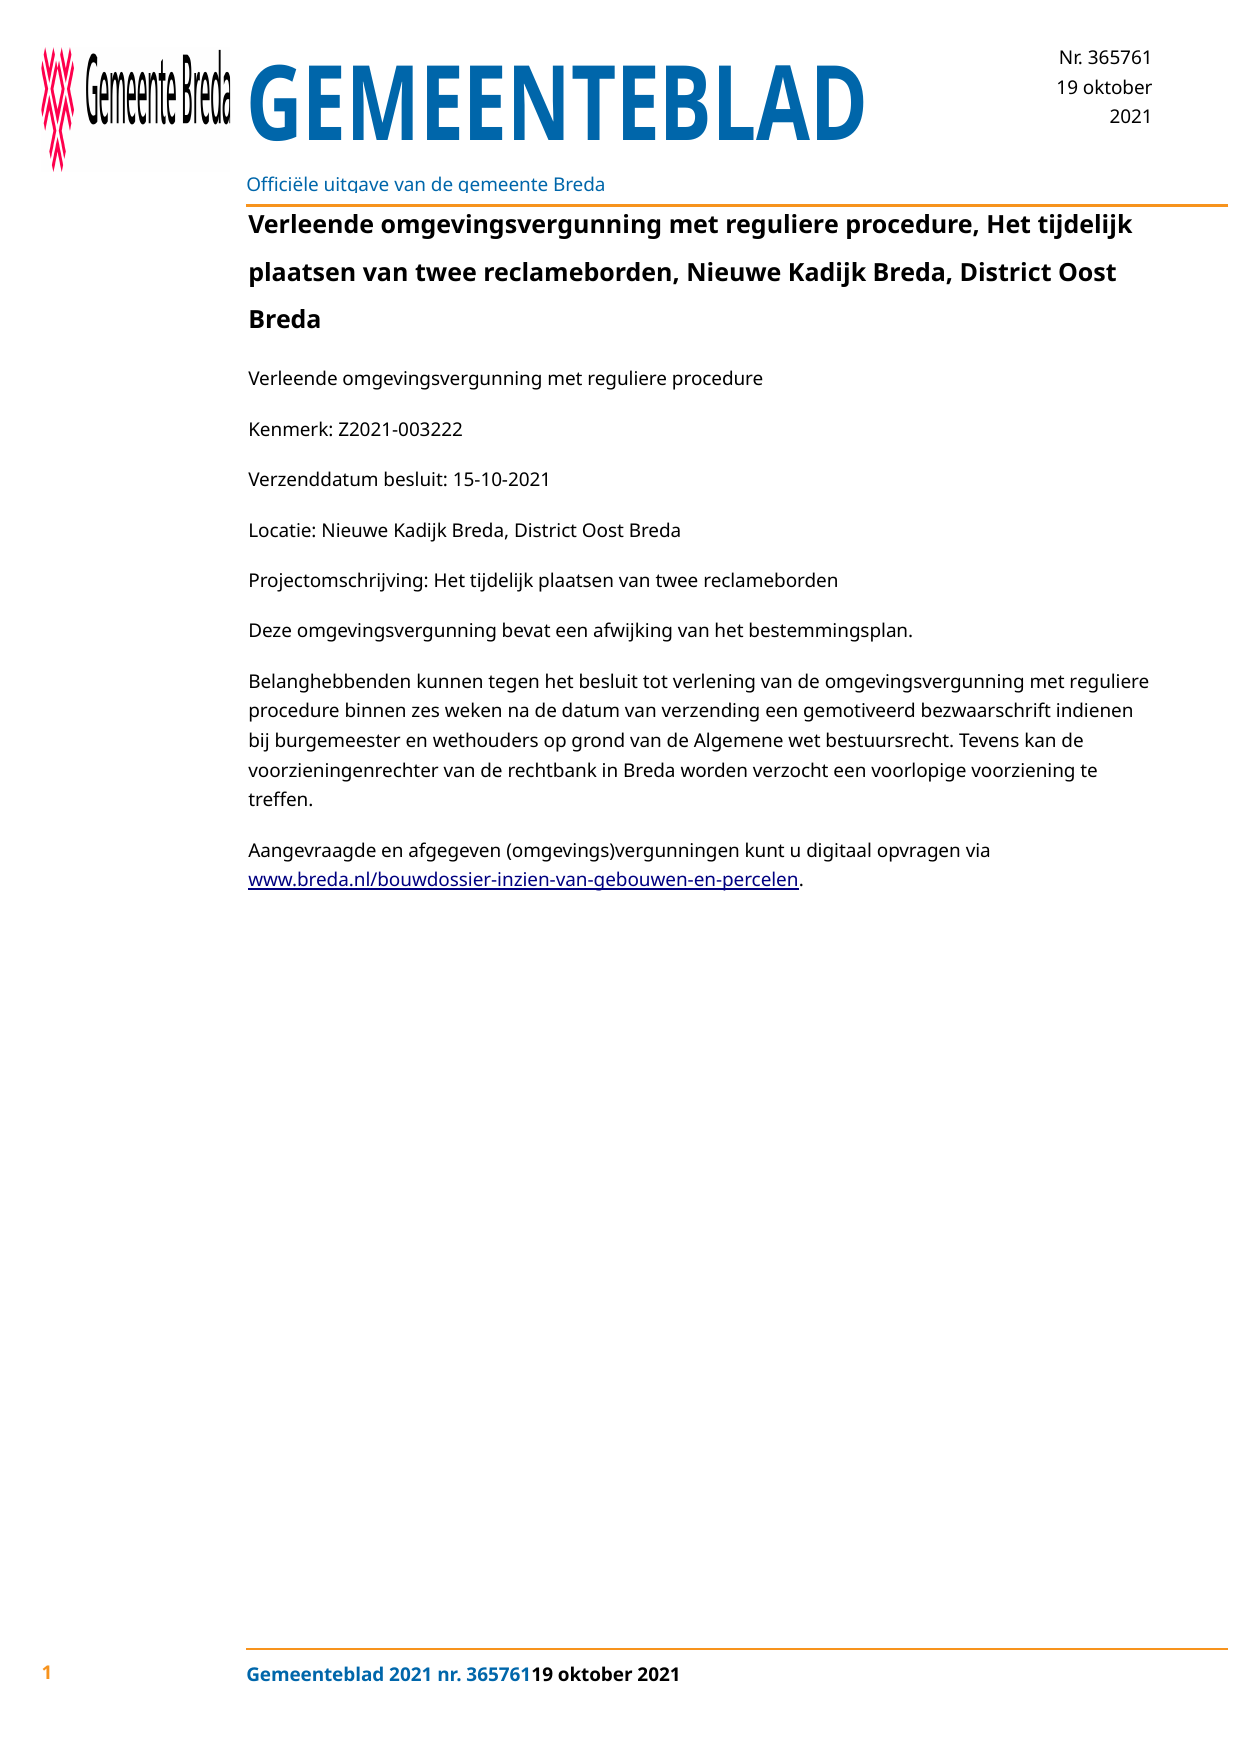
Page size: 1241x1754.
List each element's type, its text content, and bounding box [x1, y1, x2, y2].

text Kenmerk: Z2021-003222 [248, 416, 1152, 442]
text Verleende omgevingsvergunning met reguliere procedure, Het tijdelijk plaatsen van twee reclameborden, Nieuwe Kadijk Breda, District Oost Breda [248, 207, 1152, 336]
text Verzenddatum besluit: 15-10-2021 [248, 466, 1152, 492]
text Projectomschrijving: Het tijdelijk plaatsen van twee reclameborden [248, 567, 1152, 593]
text Verleende omgevingsvergunning met reguliere procedure [248, 366, 1152, 391]
text Belanghebbenden kunnen tegen het besluit tot verlening van de omgevingsvergunning met reguliere procedure binnen zes weken na de datum van verzending een gemotiveerd bezwaarschrift indienen bij burgemeester en wethouders op grond van de Algemene wet bestuursrecht. Tevens kan de voorzieningenrechter van de rechtbank in Breda worden verzocht een voorlopige voorziening te treffen. [248, 668, 1152, 812]
text Deze omgevingsvergunning bevat een afwijking van het bestemmingsplan. [248, 618, 1152, 643]
text Locatie: Nieuwe Kadijk Breda, District Oost Breda [248, 517, 1152, 542]
picture [41, 47, 231, 172]
text Aangevraagde en afgegeven (omgevings)vergunningen kunt u digitaal opvragen via www.breda.nl/bouwdossier-inzien-van-gebouwen-en-percelen. [248, 837, 1152, 892]
